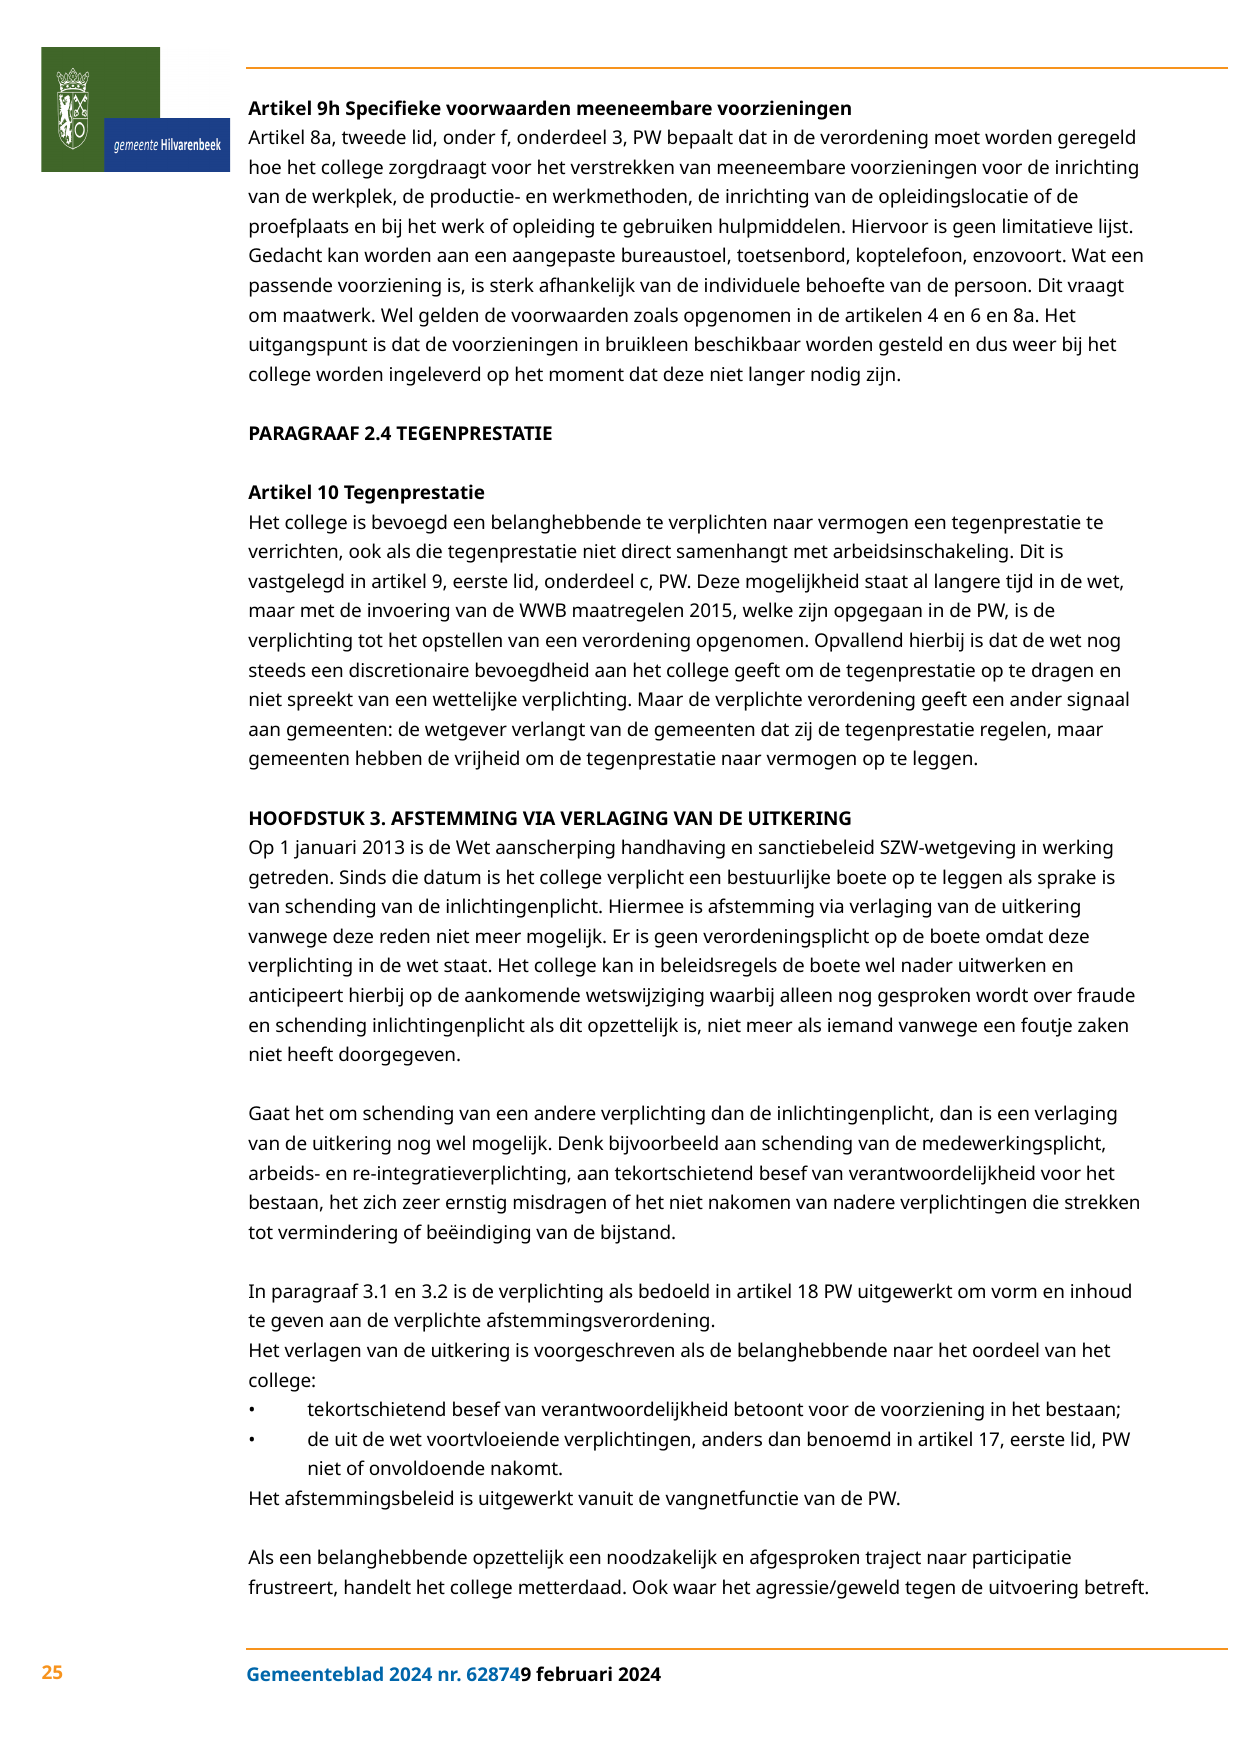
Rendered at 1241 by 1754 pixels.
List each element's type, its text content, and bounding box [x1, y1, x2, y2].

text Het afstemmingsbeleid is uitgewerkt vanuit de vangnetfunctie van de PW. [248, 1485, 1152, 1511]
text Artikel 8a, tweede lid, onder f, onderdeel 3, PW bepaalt dat in de verordening moet worden geregeld hoe het college zorgdraagt voor het verstrekken van meeneembare voorzieningen voor de inrichting van de werkplek, de productie- en werkmethoden, de inrichting van de opleidingslocatie of de proefplaats en bij het werk of opleiding te gebruiken hulpmiddelen. Hiervoor is geen limitatieve lijst. Gedacht kan worden aan een aangepaste bureaustoel, toetsenbord, koptelefoon, enzovoort. Wat een passende voorziening is, is sterk afhankelijk van de individuele behoefte van de persoon. Dit vraagt om maatwerk. Wel gelden de voorwaarden zoals opgenomen in de artikelen 4 en 6 en 8a. Het uitgangspunt is dat de voorzieningen in bruikleen beschikbaar worden gesteld en dus weer bij het college worden ingeleverd op het moment dat deze niet langer nodig zijn. [248, 124, 1152, 387]
text Op 1 januari 2013 is de Wet aanscherping handhaving en sanctiebeleid SZW-wetgeving in werking getreden. Sinds die datum is het college verplicht een bestuurlijke boete op te leggen als sprake is van schending van de inlichtingenplicht. Hiermee is afstemming via verlaging van de uitkering vanwege deze reden niet meer mogelijk. Er is geen verordeningsplicht op de boete omdat deze verplichting in de wet staat. Het college kan in beleidsregels de boete wel nader uitwerken en anticipeert hierbij op de aankomende wetswijziging waarbij alleen nog gesproken wordt over fraude en schending inlichtingenplicht als dit opzettelijk is, niet meer als iemand vanwege een foutje zaken niet heeft doorgegeven. [248, 834, 1152, 1067]
text Artikel 9h Specifieke voorwaarden meeneembare voorzieningen [248, 95, 1152, 121]
text Gaat het om schending van een andere verplichting dan de inlichtingenplicht, dan is een verlaging van de uitkering nog wel mogelijk. Denk bijvoorbeeld aan schending van de medewerkingsplicht, arbeids- en re-integratieverplichting, aan tekortschietend besef van verantwoordelijkheid voor het bestaan, het zich zeer ernstig misdragen of het niet nakomen van nadere verplichtingen die strekken tot vermindering of beëindiging van de bijstand. [248, 1101, 1152, 1245]
picture [41, 47, 231, 172]
text Het verlagen van de uitkering is voorgeschreven als de belanghebbende naar het oordeel van het college: [248, 1337, 1152, 1393]
list de uit de wet voortvloeiende verplichtingen, anders dan benoemd in artikel 17, eerste lid, PW niet of onvoldoende nakomt. [248, 1426, 1152, 1481]
list tekortschietend besef van verantwoordelijkheid betoont voor de voorziening in het bestaan; [248, 1396, 1152, 1422]
text Als een belanghebbende opzettelijk een noodzakelijk en afgesproken traject naar participatie frustreert, handelt het college metterdaad. Ook waar het agressie/geweld tegen de uitvoering betreft. [248, 1544, 1152, 1600]
text HOOFDSTUK 3. AFSTEMMING VIA VERLAGING VAN DE UITKERING [248, 805, 1152, 831]
text Het college is bevoegd een belanghebbende te verplichten naar vermogen een tegenprestatie te verrichten, ook als die tegenprestatie niet direct samenhangt met arbeidsinschakeling. Dit is vastgelegd in artikel 9, eerste lid, onderdeel c, PW. Deze mogelijkheid staat al langere tijd in de wet, maar met de invoering van de WWB maatregelen 2015, welke zijn opgegaan in de PW, is de verplichting tot het opstellen van een verordening opgenomen. Opvallend hierbij is dat de wet nog steeds een discretionaire bevoegdheid aan het college geeft om de tegenprestatie op te dragen en niet spreekt van een wettelijke verplichting. Maar de verplichte verordening geeft een ander signaal aan gemeenten: de wetgever verlangt van de gemeenten dat zij de tegenprestatie regelen, maar gemeenten hebben de vrijheid om de tegenprestatie naar vermogen op te leggen. [248, 509, 1152, 771]
text Artikel 10 Tegenprestatie [248, 479, 1152, 505]
text PARAGRAAF 2.4 TEGENPRESTATIE [248, 420, 1152, 446]
text In paragraaf 3.1 en 3.2 is de verplichting als bedoeld in artikel 18 PW uitgewerkt om vorm en inhoud te geven aan de verplichte afstemmingsverordening. [248, 1278, 1152, 1333]
